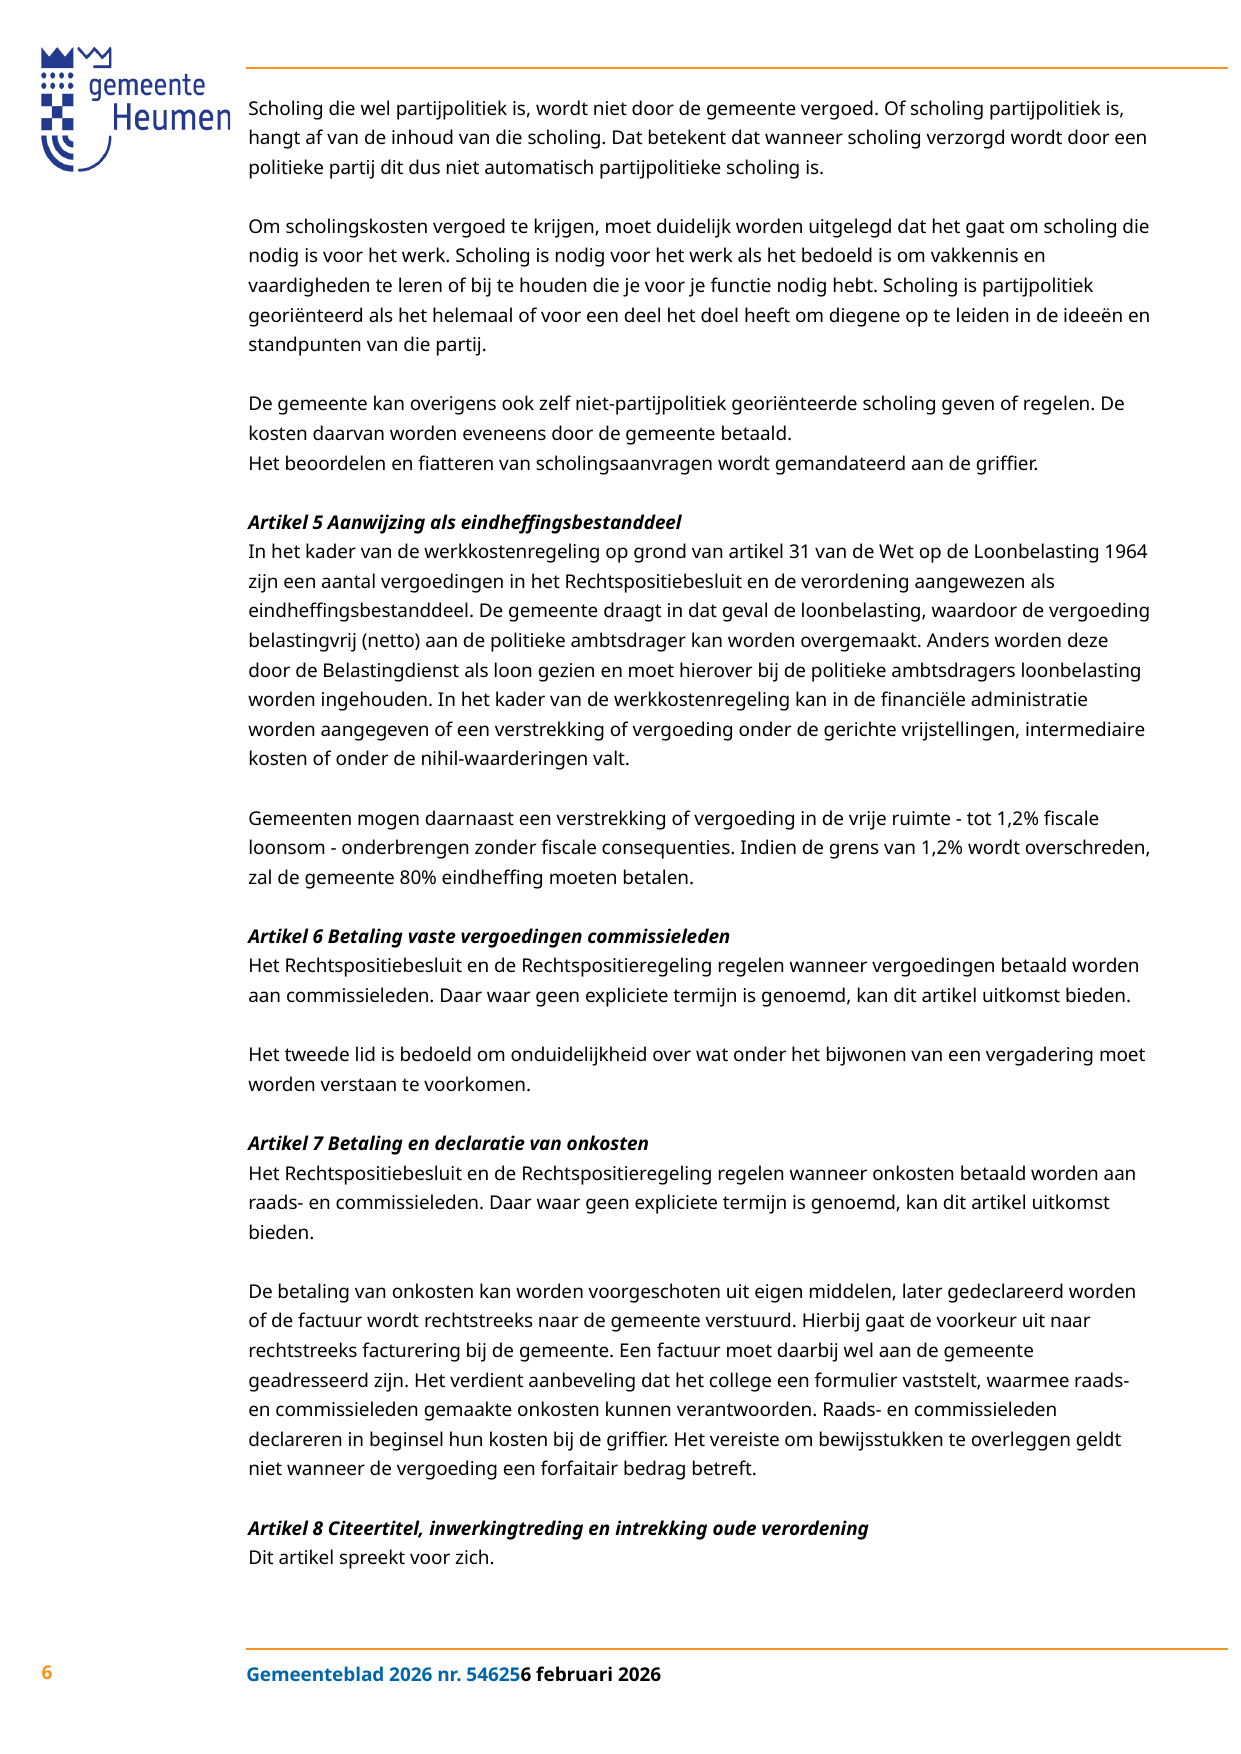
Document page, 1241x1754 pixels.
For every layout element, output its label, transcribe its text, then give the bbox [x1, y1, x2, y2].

text Dit artikel spreekt voor zich. [248, 1544, 1152, 1570]
text De gemeente kan overigens ook zelf niet-partijpolitiek georiënteerde scholing geven of regelen. De kosten daarvan worden eveneens door de gemeente betaald. [248, 391, 1152, 446]
text Om scholingskosten vergoed te krijgen, moet duidelijk worden uitgelegd dat het gaat om scholing die nodig is voor het werk. Scholing is nodig voor het werk als het bedoeld is om vakkennis en vaardigheden te leren of bij te houden die je voor je functie nodig hebt. Scholing is partijpolitiek georiënteerd als het helemaal of voor een deel het doel heeft om diegene op te leiden in de ideeën en standpunten van die partij. [248, 213, 1152, 357]
text In het kader van de werkkostenregeling op grond van artikel 31 van de Wet op de Loonbelasting 1964 zijn een aantal vergoedingen in het Rechtspositiebesluit en de verordening aangewezen als eindheffingsbestanddeel. De gemeente draagt in dat geval de loonbelasting, waardoor de vergoeding belastingvrij (netto) aan de politieke ambtsdrager kan worden overgemaakt. Anders worden deze door de Belastingdienst als loon gezien en moet hierover bij de politieke ambtsdragers loonbelasting worden ingehouden. In het kader van de werkkostenregeling kan in de financiële administratie worden aangegeven of een verstrekking of vergoeding onder de gerichte vrijstellingen, intermediaire kosten of onder de nihil-waarderingen valt. [248, 538, 1152, 771]
text Het Rechtspositiebesluit en de Rechtspositieregeling regelen wanneer onkosten betaald worden aan raads- en commissieleden. Daar waar geen expliciete termijn is genoemd, kan dit artikel uitkomst bieden. [248, 1160, 1152, 1245]
text Artikel 7 Betaling en declaratie van onkosten [248, 1130, 1152, 1156]
text Het tweede lid is bedoeld om onduidelijkheid over wat onder het bijwonen van een vergadering moet worden verstaan te voorkomen. [248, 1041, 1152, 1097]
text Artikel 8 Citeertitel, inwerkingtreding en intrekking oude verordening [248, 1515, 1152, 1541]
text Het beoordelen en fiatteren van scholingsaanvragen wordt gemandateerd aan de griffier. [248, 450, 1152, 476]
text Gemeenten mogen daarnaast een verstrekking of vergoeding in de vrije ruimte - tot 1,2% fiscale loonsom - onderbrengen zonder fiscale consequenties. Indien de grens van 1,2% wordt overschreden, zal de gemeente 80% eindheffing moeten betalen. [248, 805, 1152, 890]
text Scholing die wel partijpolitiek is, wordt niet door de gemeente vergoed. Of scholing partijpolitiek is, hangt af van de inhoud van die scholing. Dat betekent dat wanneer scholing verzorgd wordt door een politieke partij dit dus niet automatisch partijpolitieke scholing is. [248, 95, 1152, 180]
text De betaling van onkosten kan worden voorgeschoten uit eigen middelen, later gedeclareerd worden of de factuur wordt rechtstreeks naar de gemeente verstuurd. Hierbij gaat de voorkeur uit naar rechtstreeks facturering bij de gemeente. Een factuur moet daarbij wel aan de gemeente geadresseerd zijn. Het verdient aanbeveling dat het college een formulier vaststelt, waarmee raads- en commissieleden gemaakte onkosten kunnen verantwoorden. Raads- en commissieleden declareren in beginsel hun kosten bij de griffier. Het vereiste om bewijsstukken te overleggen geldt niet wanneer de vergoeding een forfaitair bedrag betreft. [248, 1278, 1152, 1481]
text Artikel 6 Betaling vaste vergoedingen commissieleden [248, 923, 1152, 949]
text Artikel 5 Aanwijzing als eindheffingsbestanddeel [248, 509, 1152, 535]
text Het Rechtspositiebesluit en de Rechtspositieregeling regelen wanneer vergoedingen betaald worden aan commissieleden. Daar waar geen expliciete termijn is genoemd, kan dit artikel uitkomst bieden. [248, 953, 1152, 1008]
picture [41, 47, 231, 172]
